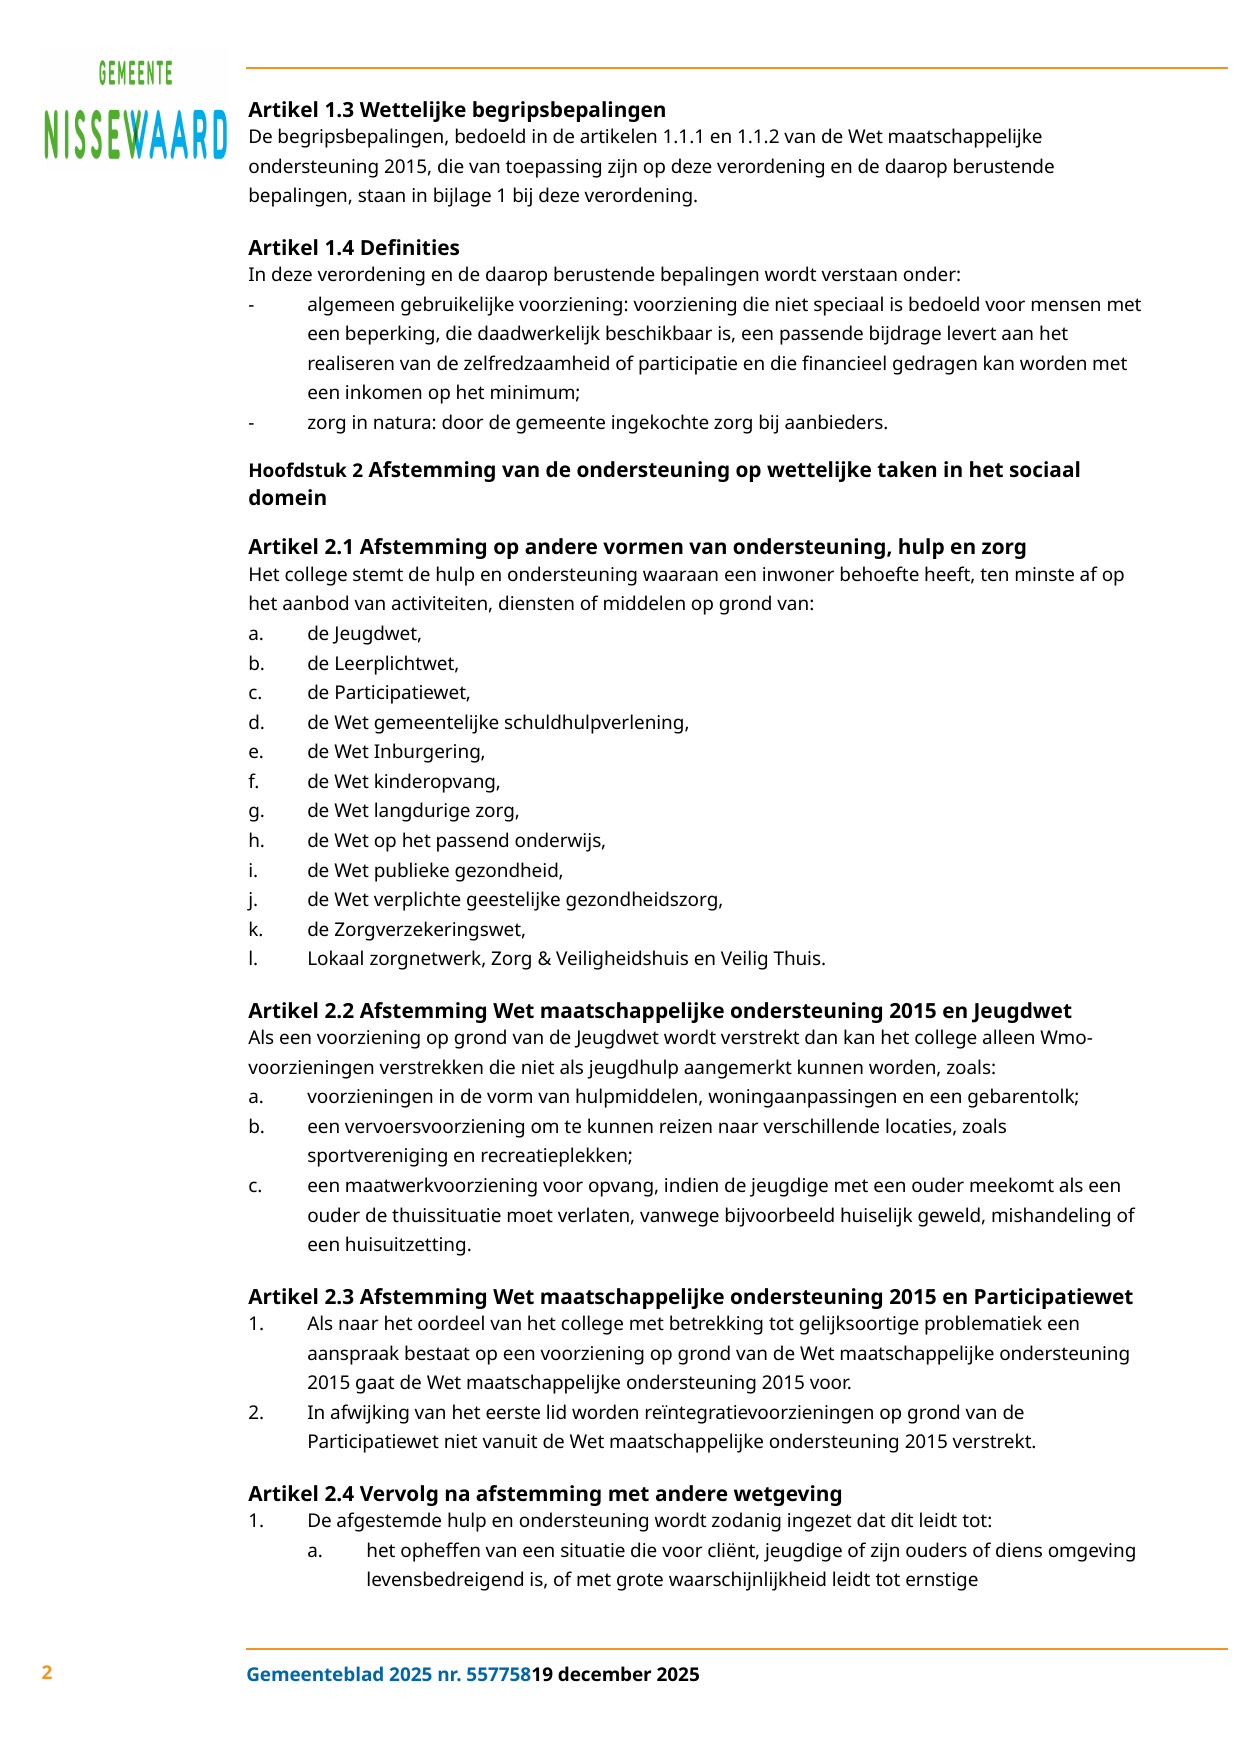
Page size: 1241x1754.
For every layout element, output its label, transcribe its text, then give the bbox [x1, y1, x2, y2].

list In afwijking van het eerste lid worden reïntegratievoorzieningen op grond van de Participatiewet niet vanuit de Wet maatschappelijke ondersteuning 2015 verstrekt. [248, 1399, 1152, 1454]
picture [41, 47, 231, 172]
text Artikel 1.3 Wettelijke begripsbepalingen [248, 95, 1152, 123]
list zorg in natura: door de gemeente ingekochte zorg bij aanbieders. [248, 409, 1152, 435]
list de Wet kinderopvang, [248, 768, 1152, 794]
text Artikel 2.3 Afstemming Wet maatschappelijke ondersteuning 2015 en Participatiewet [248, 1282, 1152, 1310]
list de Wet publieke gezondheid, [248, 857, 1152, 882]
list Als naar het oordeel van het college met betrekking tot gelijksoortige problematiek een aanspraak bestaat op een voorziening op grond van de Wet maatschappelijke ondersteuning 2015 gaat de Wet maatschappelijke ondersteuning 2015 voor. [248, 1310, 1152, 1395]
list een maatwerkvoorziening voor opvang, indien de jeugdige met een ouder meekomt als een ouder de thuissituatie moet verlaten, vanwege bijvoorbeeld huiselijk geweld, mishandeling of een huisuitzetting. [248, 1172, 1152, 1257]
list de Wet gemeentelijke schuldhulpverlening, [248, 709, 1152, 734]
text Artikel 2.4 Vervolg na afstemming met andere wetgeving [248, 1479, 1152, 1507]
list het opheffen van een situatie die voor cliënt, jeugdige of zijn ouders of diens omgeving levensbedreigend is, of met grote waarschijnlijkheid leidt tot ernstige [307, 1537, 1152, 1592]
list voorzieningen in de vorm van hulpmiddelen, woningaanpassingen en een gebarentolk; [248, 1083, 1152, 1109]
list de Wet op het passend onderwijs, [248, 827, 1152, 853]
list algemeen gebruikelijke voorziening: voorziening die niet speciaal is bedoeld voor mensen met een beperking, die daadwerkelijk beschikbaar is, een passende bijdrage levert aan het realiseren van de zelfredzaamheid of participatie en die financieel gedragen kan worden met een inkomen op het minimum; [248, 291, 1152, 405]
list De afgestemde hulp en ondersteuning wordt zodanig ingezet dat dit leidt tot: [248, 1507, 1152, 1533]
text Hoofdstuk 2 Afstemming van de ondersteuning op wettelijke taken in het sociaal domein [248, 455, 1152, 512]
text Artikel 2.1 Afstemming op andere vormen van ondersteuning, hulp en zorg [248, 532, 1152, 561]
text Als een voorziening op grond van de Jeugdwet wordt verstrekt dan kan het college alleen Wmo-voorzieningen verstrekken die niet als jeugdhulp aangemerkt kunnen worden, zoals: [248, 1024, 1152, 1080]
list de Jeugdwet, [248, 620, 1152, 646]
text Artikel 1.4 Definities [248, 233, 1152, 261]
text De begripsbepalingen, bedoeld in de artikelen 1.1.1 en 1.1.2 van de Wet maatschappelijke ondersteuning 2015, die van toepassing zijn op deze verordening en de daarop berustende bepalingen, staan in bijlage 1 bij deze verordening. [248, 123, 1152, 208]
text In deze verordening en de daarop berustende bepalingen wordt verstaan onder: [248, 261, 1152, 287]
list de Zorgverzekeringswet, [248, 916, 1152, 942]
list de Participatiewet, [248, 679, 1152, 705]
list Lokaal zorgnetwerk, Zorg & Veiligheidshuis en Veilig Thuis. [248, 946, 1152, 971]
list de Leerplichtwet, [248, 650, 1152, 675]
text Artikel 2.2 Afstemming Wet maatschappelijke ondersteuning 2015 en Jeugdwet [248, 996, 1152, 1024]
list de Wet Inburgering, [248, 738, 1152, 764]
list de Wet verplichte geestelijke gezondheidszorg, [248, 886, 1152, 912]
text Het college stemt de hulp en ondersteuning waaraan een inwoner behoefte heeft, ten minste af op het aanbod van activiteiten, diensten of middelen op grond van: [248, 561, 1152, 616]
list een vervoersvoorziening om te kunnen reizen naar verschillende locaties, zoals sportvereniging en recreatieplekken; [248, 1113, 1152, 1168]
list de Wet langdurige zorg, [248, 798, 1152, 823]
